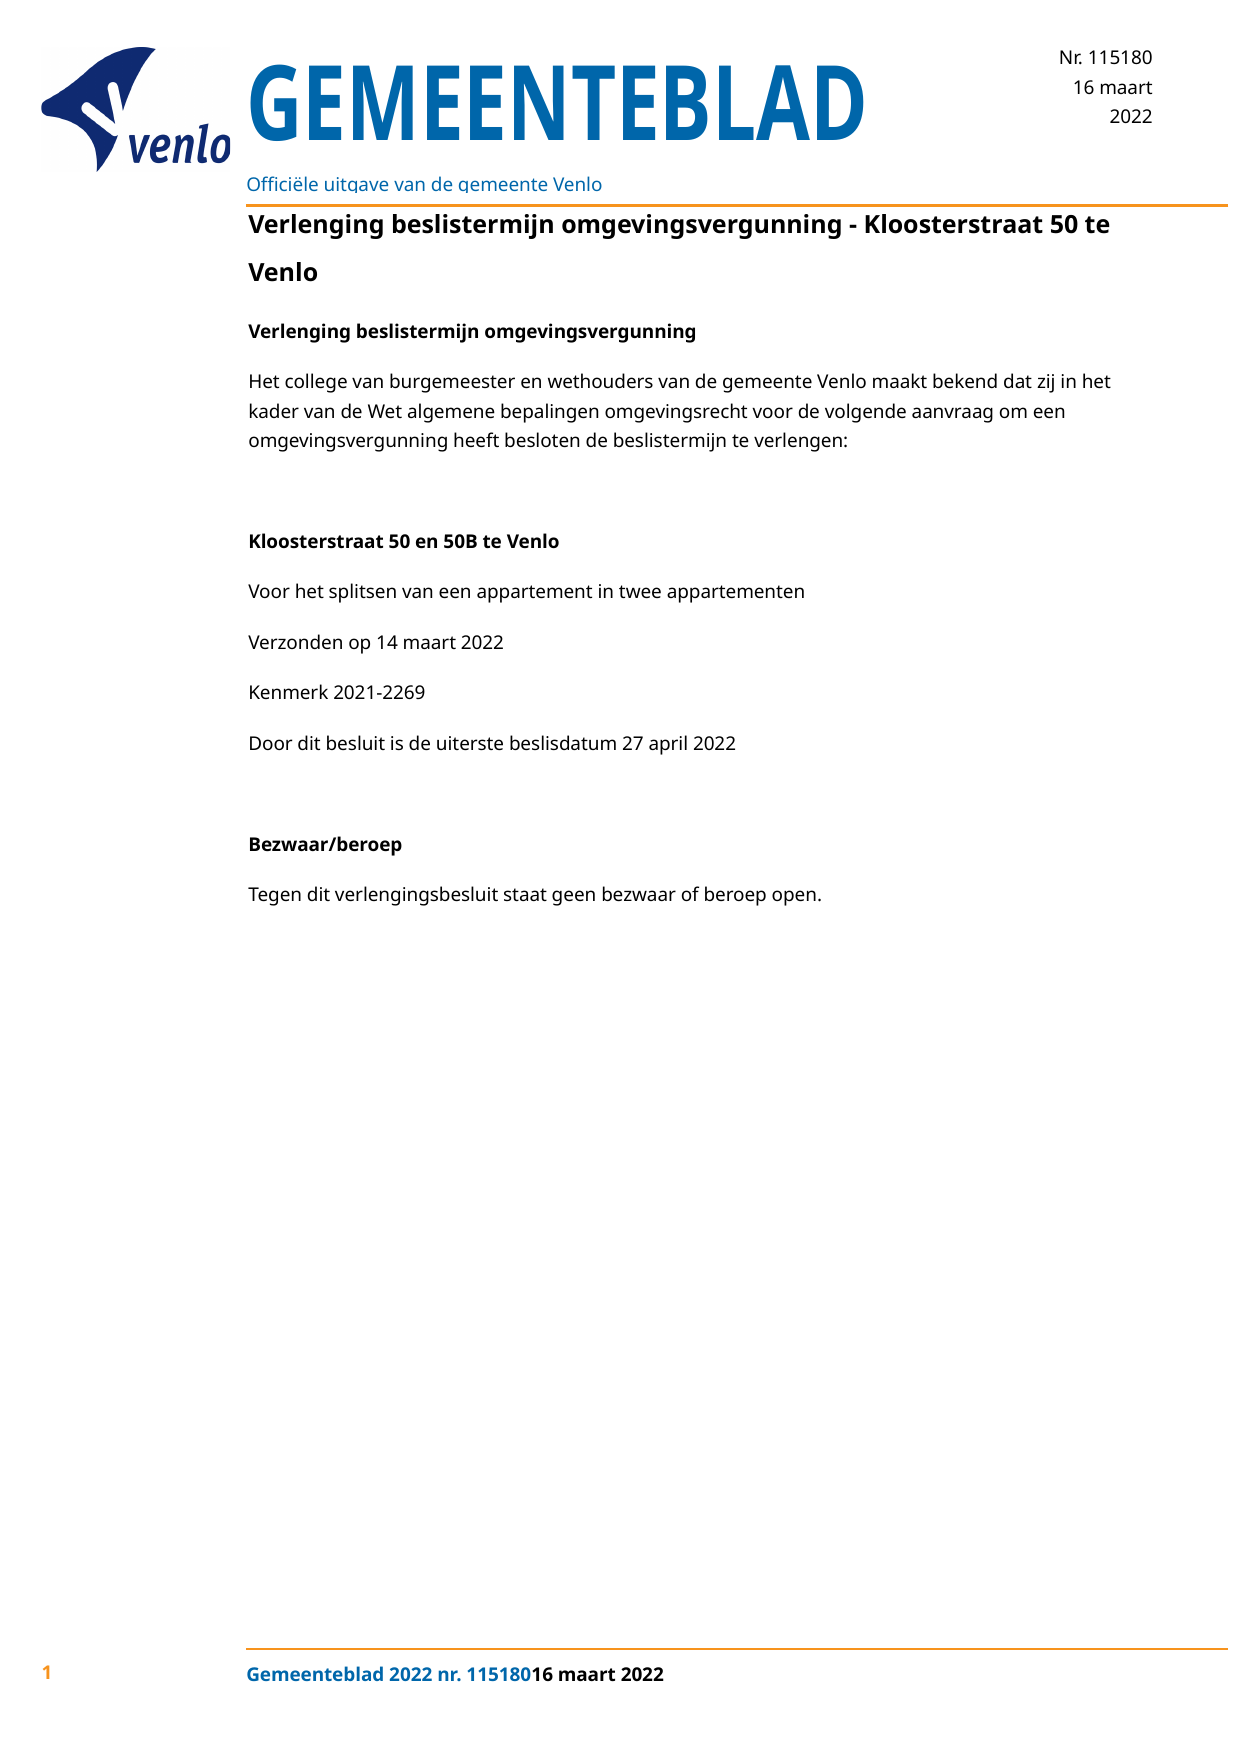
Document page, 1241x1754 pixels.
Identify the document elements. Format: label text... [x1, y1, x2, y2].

text Voor het splitsen van een appartement in twee appartementen [248, 579, 1152, 604]
text Tegen dit verlengingsbesluit staat geen bezwaar of beroep open. [248, 881, 1152, 907]
text Bezwaar/beroep [248, 831, 1152, 857]
text Het college van burgemeester en wethouders van de gemeente Venlo maakt bekend dat zij in het kader van de Wet algemene bepalingen omgevingsrecht voor de volgende aanvraag om een omgevingsvergunning heeft besloten de beslistermijn te verlengen: [248, 368, 1152, 453]
picture [41, 47, 231, 172]
text Verlenging beslistermijn omgevingsvergunning [248, 318, 1152, 344]
text Verlenging beslistermijn omgevingsvergunning - Kloosterstraat 50 te Venlo [248, 207, 1152, 288]
text Verzonden op 14 maart 2022 [248, 629, 1152, 655]
text Kenmerk 2021-2269 [248, 679, 1152, 705]
text Door dit besluit is de uiterste beslisdatum 27 april 2022 [248, 730, 1152, 756]
text Kloosterstraat 50 en 50B te Venlo [248, 528, 1152, 554]
